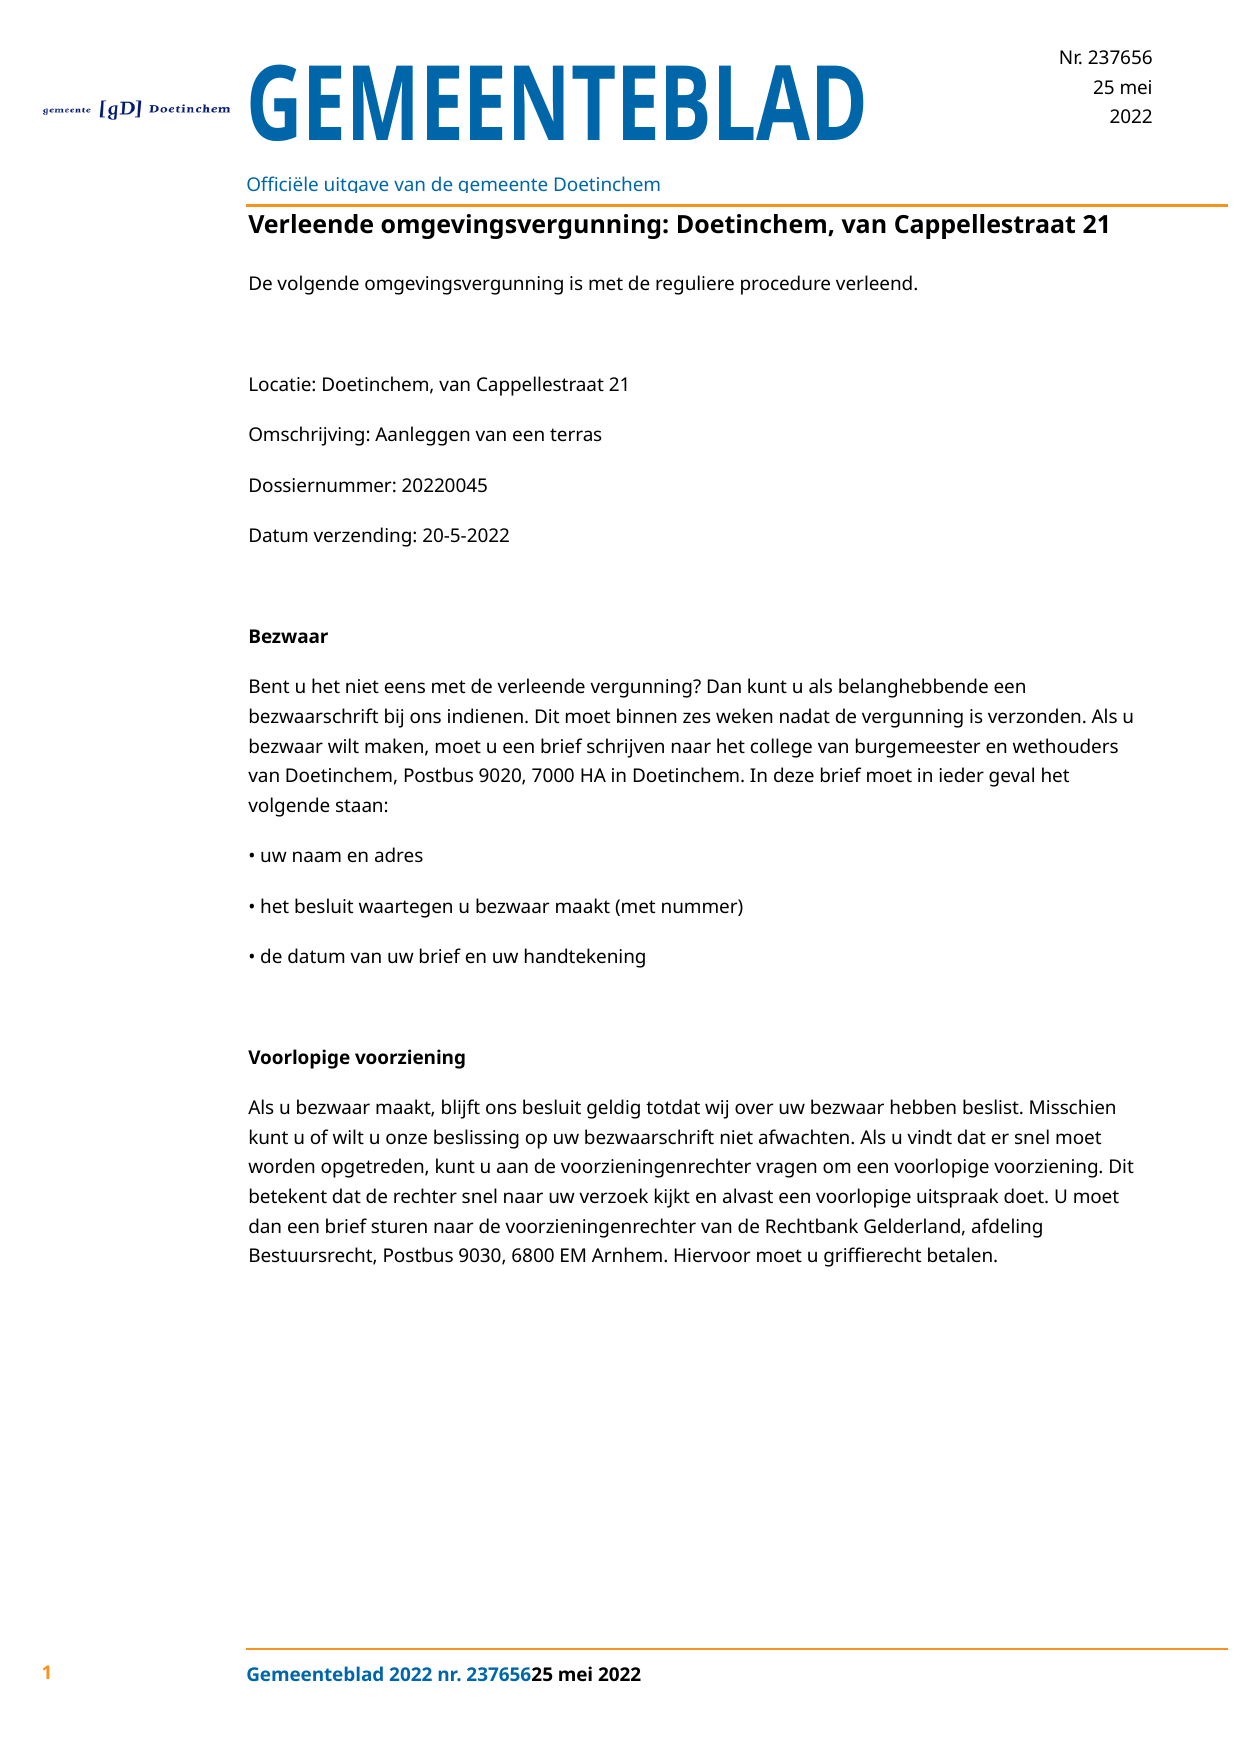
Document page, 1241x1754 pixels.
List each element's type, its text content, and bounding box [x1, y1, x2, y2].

text Bent u het niet eens met de verleende vergunning? Dan kunt u als belanghebbende een bezwaarschrift bij ons indienen. Dit moet binnen zes weken nadat de vergunning is verzonden. Als u bezwaar wilt maken, moet u een brief schrijven naar het college van burgemeester en wethouders van Doetinchem, Postbus 9020, 7000 HA in Doetinchem. In deze brief moet in ieder geval het volgende staan: [248, 674, 1152, 818]
text Dossiernummer: 20220045 [248, 472, 1152, 498]
text Verleende omgevingsvergunning: Doetinchem, van Cappellestraat 21 [248, 207, 1152, 241]
text De volgende omgevingsvergunning is met de reguliere procedure verleend. [248, 270, 1152, 296]
text Als u bezwaar maakt, blijft ons besluit geldig totdat wij over uw bezwaar hebben beslist. Misschien kunt u of wilt u onze beslissing op uw bezwaarschrift niet afwachten. Als u vindt dat er snel moet worden opgetreden, kunt u aan de voorzieningenrechter vragen om een voorlopige voorziening. Dit betekent dat de rechter snel naar uw verzoek kijkt en alvast een voorlopige uitspraak doet. U moet dan een brief sturen naar de voorzieningenrechter van de Rechtbank Gelderland, afdeling Bestuursrecht, Postbus 9030, 6800 EM Arnhem. Hiervoor moet u griffierecht betalen. [248, 1094, 1152, 1268]
text Voorlopige voorziening [248, 1044, 1152, 1070]
text • uw naam en adres [248, 842, 1152, 868]
text Locatie: Doetinchem, van Cappellestraat 21 [248, 371, 1152, 397]
text Omschrijving: Aanleggen van een terras [248, 422, 1152, 447]
picture [41, 47, 231, 172]
text • het besluit waartegen u bezwaar maakt (met nummer) [248, 893, 1152, 918]
text Bezwaar [248, 623, 1152, 649]
text Datum verzending: 20-5-2022 [248, 522, 1152, 548]
text • de datum van uw brief en uw handtekening [248, 943, 1152, 969]
